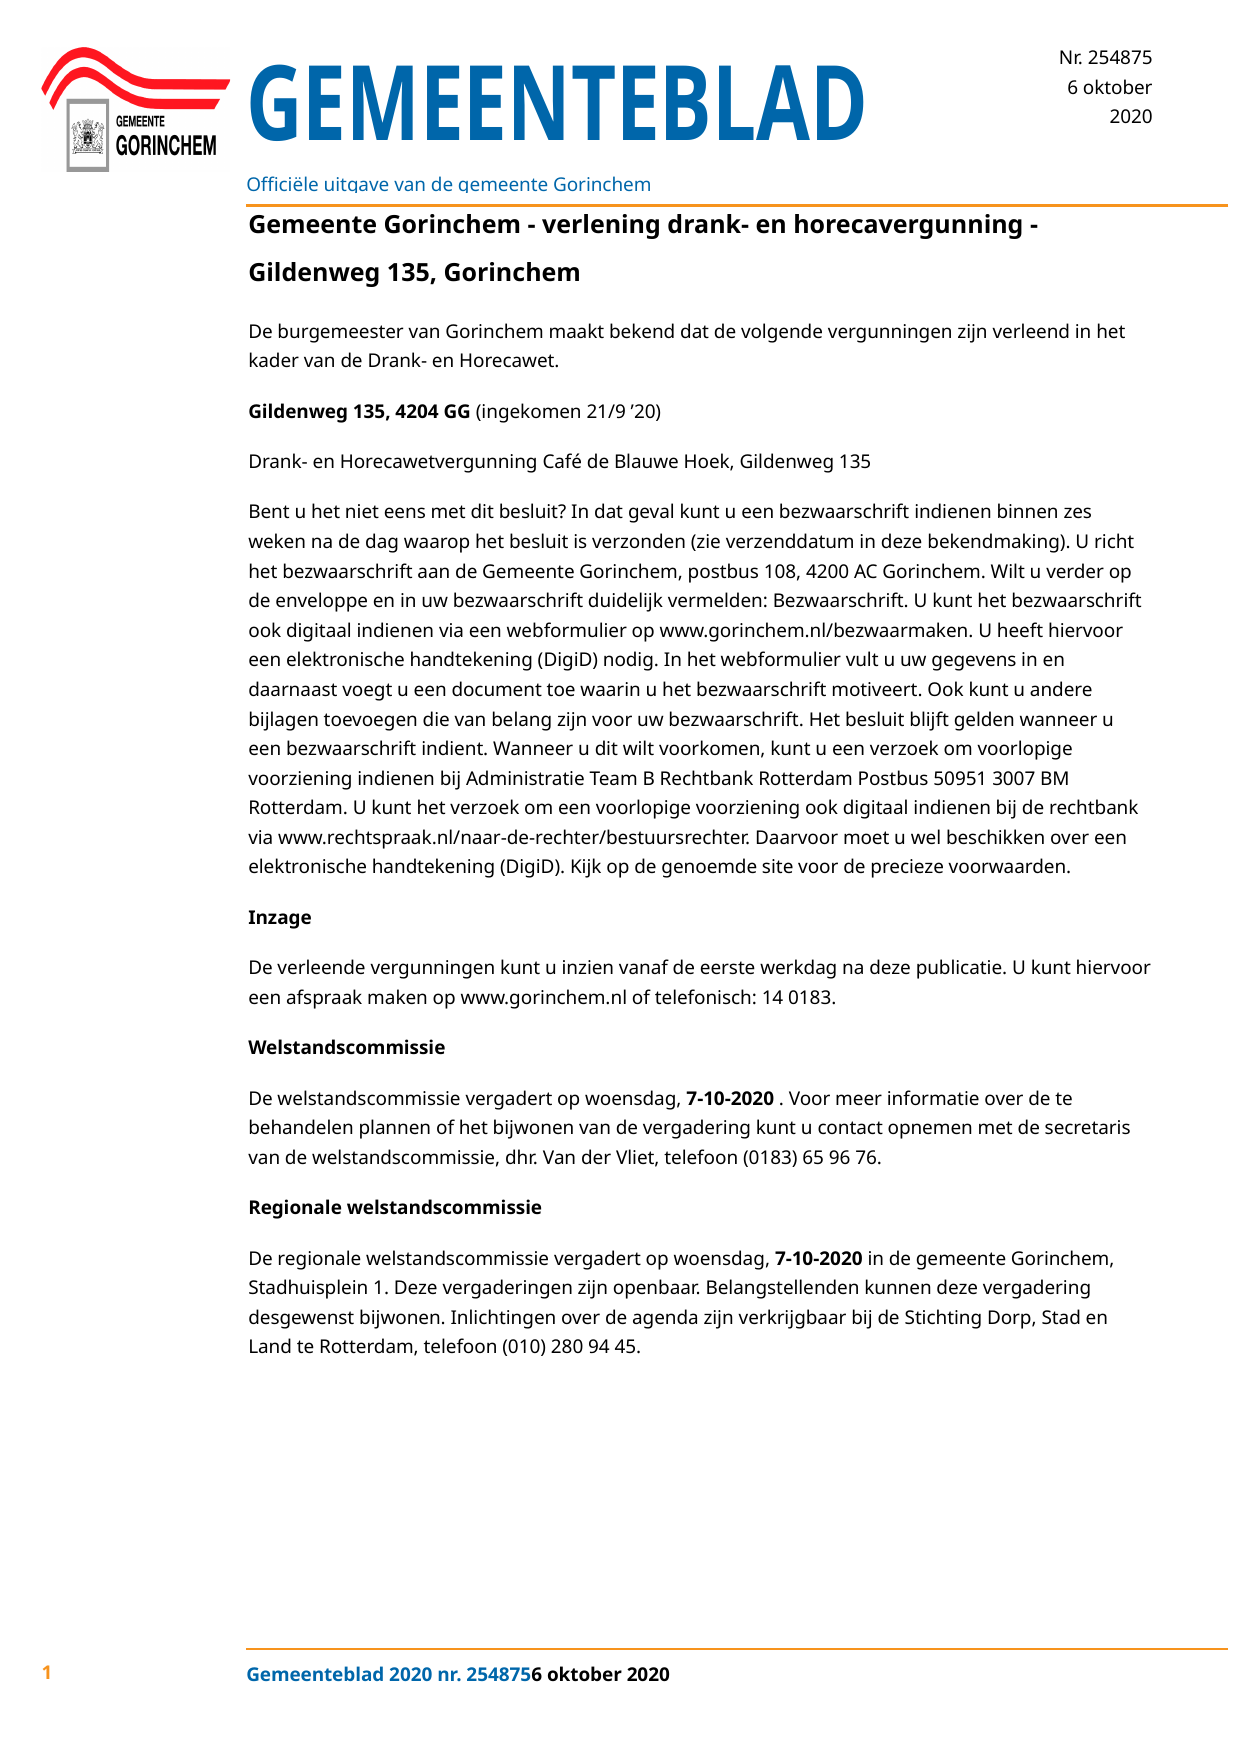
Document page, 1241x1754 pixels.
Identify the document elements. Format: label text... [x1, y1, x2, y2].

text Drank- en Horecawetvergunning Café de Blauwe Hoek, Gildenweg 135 [248, 448, 1152, 474]
text Welstandscommissie [248, 1034, 1152, 1060]
text Gemeente Gorinchem - verlening drank- en horecavergunning - Gildenweg 135, Gorinchem [248, 207, 1152, 288]
text De welstandscommissie vergadert op woensdag, 7-10-2020 . Voor meer informatie over de te behandelen plannen of het bijwonen van de vergadering kunt u contact opnemen met de secretaris van de welstandscommissie, dhr. Van der Vliet, telefoon (0183) 65 96 76. [248, 1085, 1152, 1170]
text Bent u het niet eens met dit besluit? In dat geval kunt u een bezwaarschrift indienen binnen zes weken na de dag waarop het besluit is verzonden (zie verzenddatum in deze bekendmaking). U richt het bezwaarschrift aan de Gemeente Gorinchem, postbus 108, 4200 AC Gorinchem. Wilt u verder op de enveloppe en in uw bezwaarschrift duidelijk vermelden: Bezwaarschrift. U kunt het bezwaarschrift ook digitaal indienen via een webformulier op www.gorinchem.nl/bezwaarmaken. U heeft hiervoor een elektronische handtekening (DigiD) nodig. In het webformulier vult u uw gegevens in en daarnaast voegt u een document toe waarin u het bezwaarschrift motiveert. Ook kunt u andere bijlagen toevoegen die van belang zijn voor uw bezwaarschrift. Het besluit blijft gelden wanneer u een bezwaarschrift indient. Wanneer u dit wilt voorkomen, kunt u een verzoek om voorlopige voorziening indienen bij Administratie Team B Rechtbank Rotterdam Postbus 50951 3007 BM Rotterdam. U kunt het verzoek om een voorlopige voorziening ook digitaal indienen bij de rechtbank via www.rechtspraak.nl/naar-de-rechter/bestuursrechter. Daarvoor moet u wel beschikken over een elektronische handtekening (DigiD). Kijk op de genoemde site voor de precieze voorwaarden. [248, 499, 1152, 879]
picture [41, 47, 231, 172]
text Inzage [248, 904, 1152, 930]
text De verleende vergunningen kunt u inzien vanaf de eerste werkdag na deze publicatie. U kunt hiervoor een afspraak maken op www.gorinchem.nl of telefonisch: 14 0183. [248, 954, 1152, 1010]
text Regionale welstandscommissie [248, 1194, 1152, 1220]
text De burgemeester van Gorinchem maakt bekend dat de volgende vergunningen zijn verleend in het kader van de Drank- en Horecawet. [248, 318, 1152, 373]
text De regionale welstandscommissie vergadert op woensdag, 7-10-2020 in de gemeente Gorinchem, Stadhuisplein 1. Deze vergaderingen zijn openbaar. Belangstellenden kunnen deze vergadering desgewenst bijwonen. Inlichtingen over de agenda zijn verkrijgbaar bij de Stichting Dorp, Stad en Land te Rotterdam, telefoon (010) 280 94 45. [248, 1245, 1152, 1359]
text Gildenweg 135, 4204 GG (ingekomen 21/9 ’20) [248, 398, 1152, 424]
